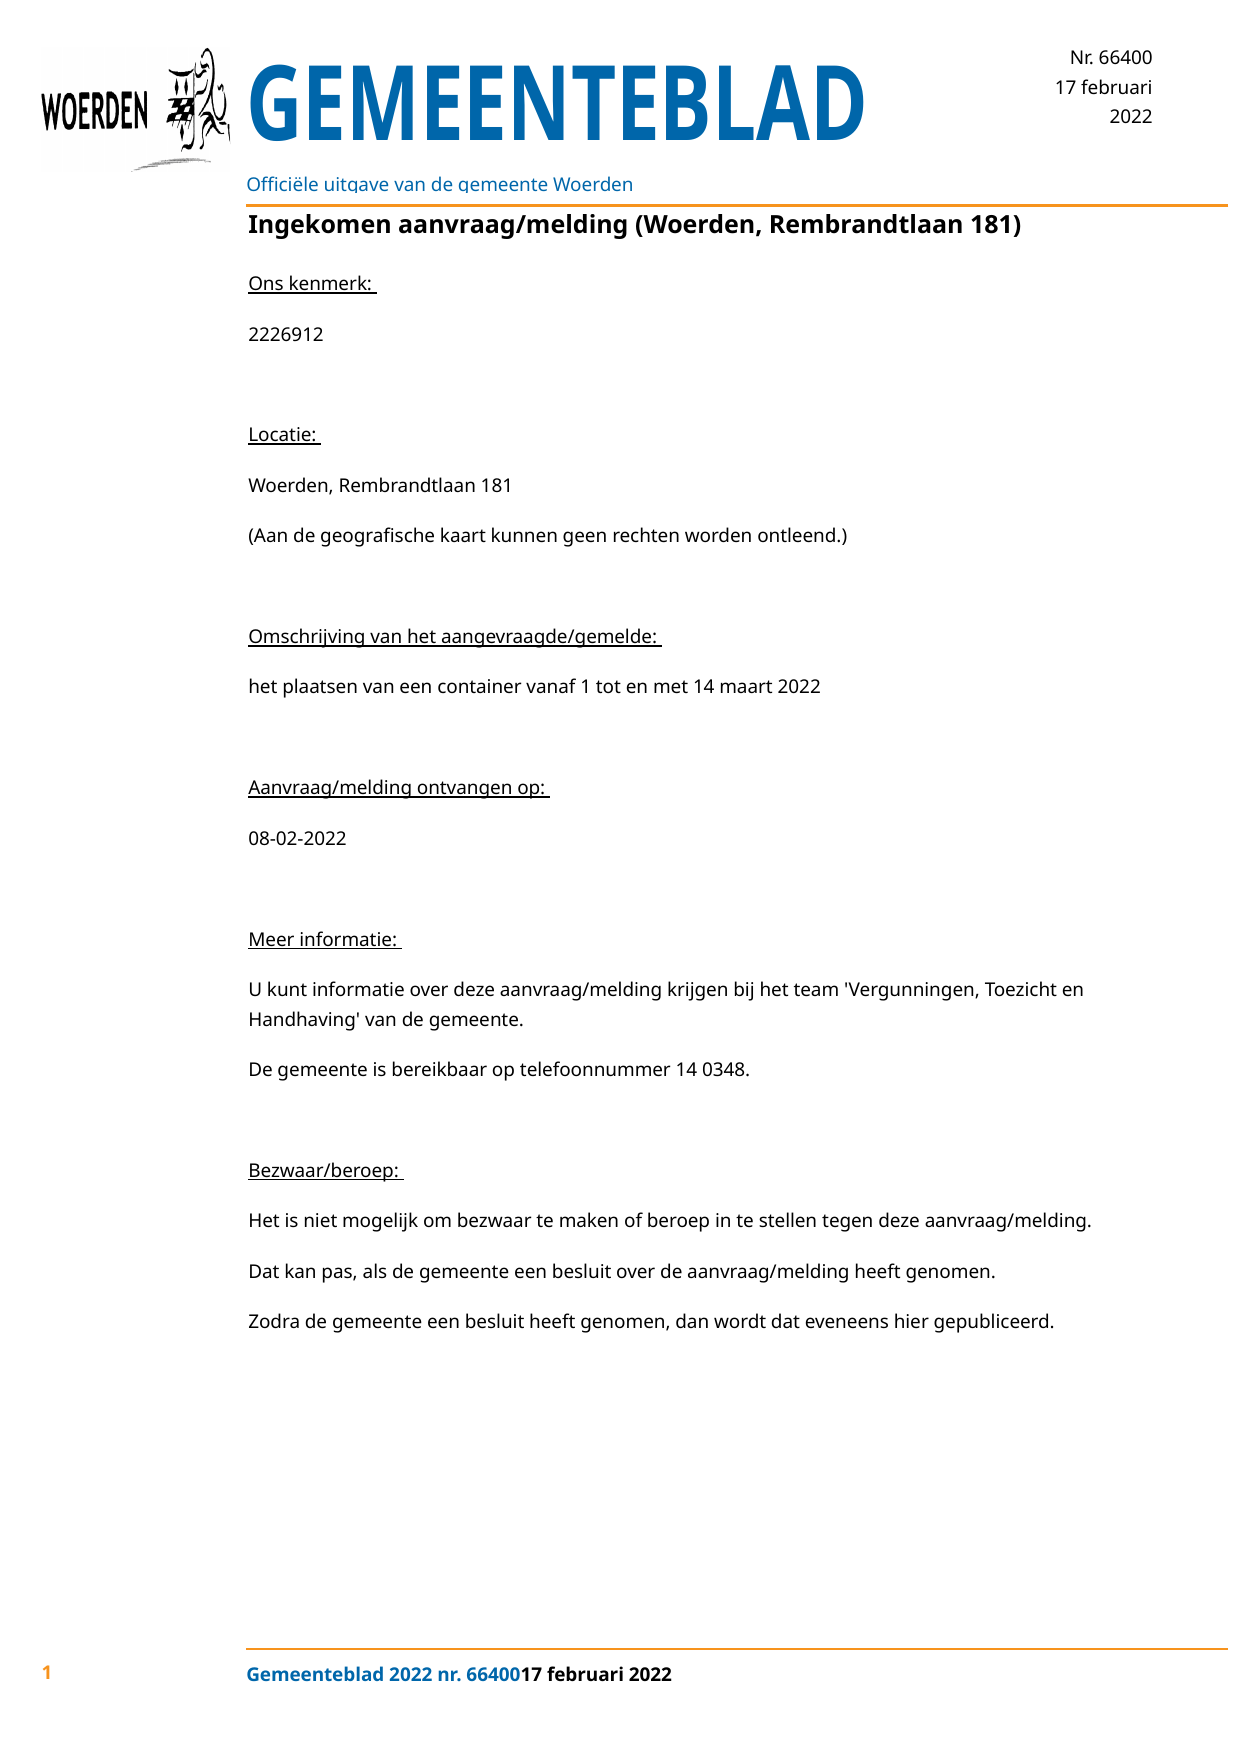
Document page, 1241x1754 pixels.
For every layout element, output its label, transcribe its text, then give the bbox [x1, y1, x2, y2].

text Ons kenmerk: [248, 270, 1152, 296]
text Meer informatie: [248, 926, 1152, 951]
text Het is niet mogelijk om bezwaar te maken of beroep in te stellen tegen deze aanvraag/melding. [248, 1207, 1152, 1233]
text 08-02-2022 [248, 825, 1152, 851]
text Omschrijving van het aangevraagde/gemelde: [248, 623, 1152, 649]
text Locatie: [248, 422, 1152, 447]
text het plaatsen van een container vanaf 1 tot en met 14 maart 2022 [248, 674, 1152, 699]
text Aanvraag/melding ontvangen op: [248, 774, 1152, 800]
text (Aan de geografische kaart kunnen geen rechten worden ontleend.) [248, 522, 1152, 548]
text Bezwaar/beroep: [248, 1157, 1152, 1183]
text U kunt informatie over deze aanvraag/melding krijgen bij het team 'Vergunningen, Toezicht en Handhaving' van de gemeente. [248, 976, 1152, 1031]
text De gemeente is bereikbaar op telefoonnummer 14 0348. [248, 1056, 1152, 1082]
text Dat kan pas, als de gemeente een besluit over de aanvraag/melding heeft genomen. [248, 1258, 1152, 1283]
text 2226912 [248, 321, 1152, 346]
picture [41, 47, 231, 172]
text Woerden, Rembrandtlaan 181 [248, 472, 1152, 498]
text Zodra de gemeente een besluit heeft genomen, dan wordt dat eveneens hier gepubliceerd. [248, 1308, 1152, 1334]
text Ingekomen aanvraag/melding (Woerden, Rembrandtlaan 181) [248, 207, 1152, 241]
